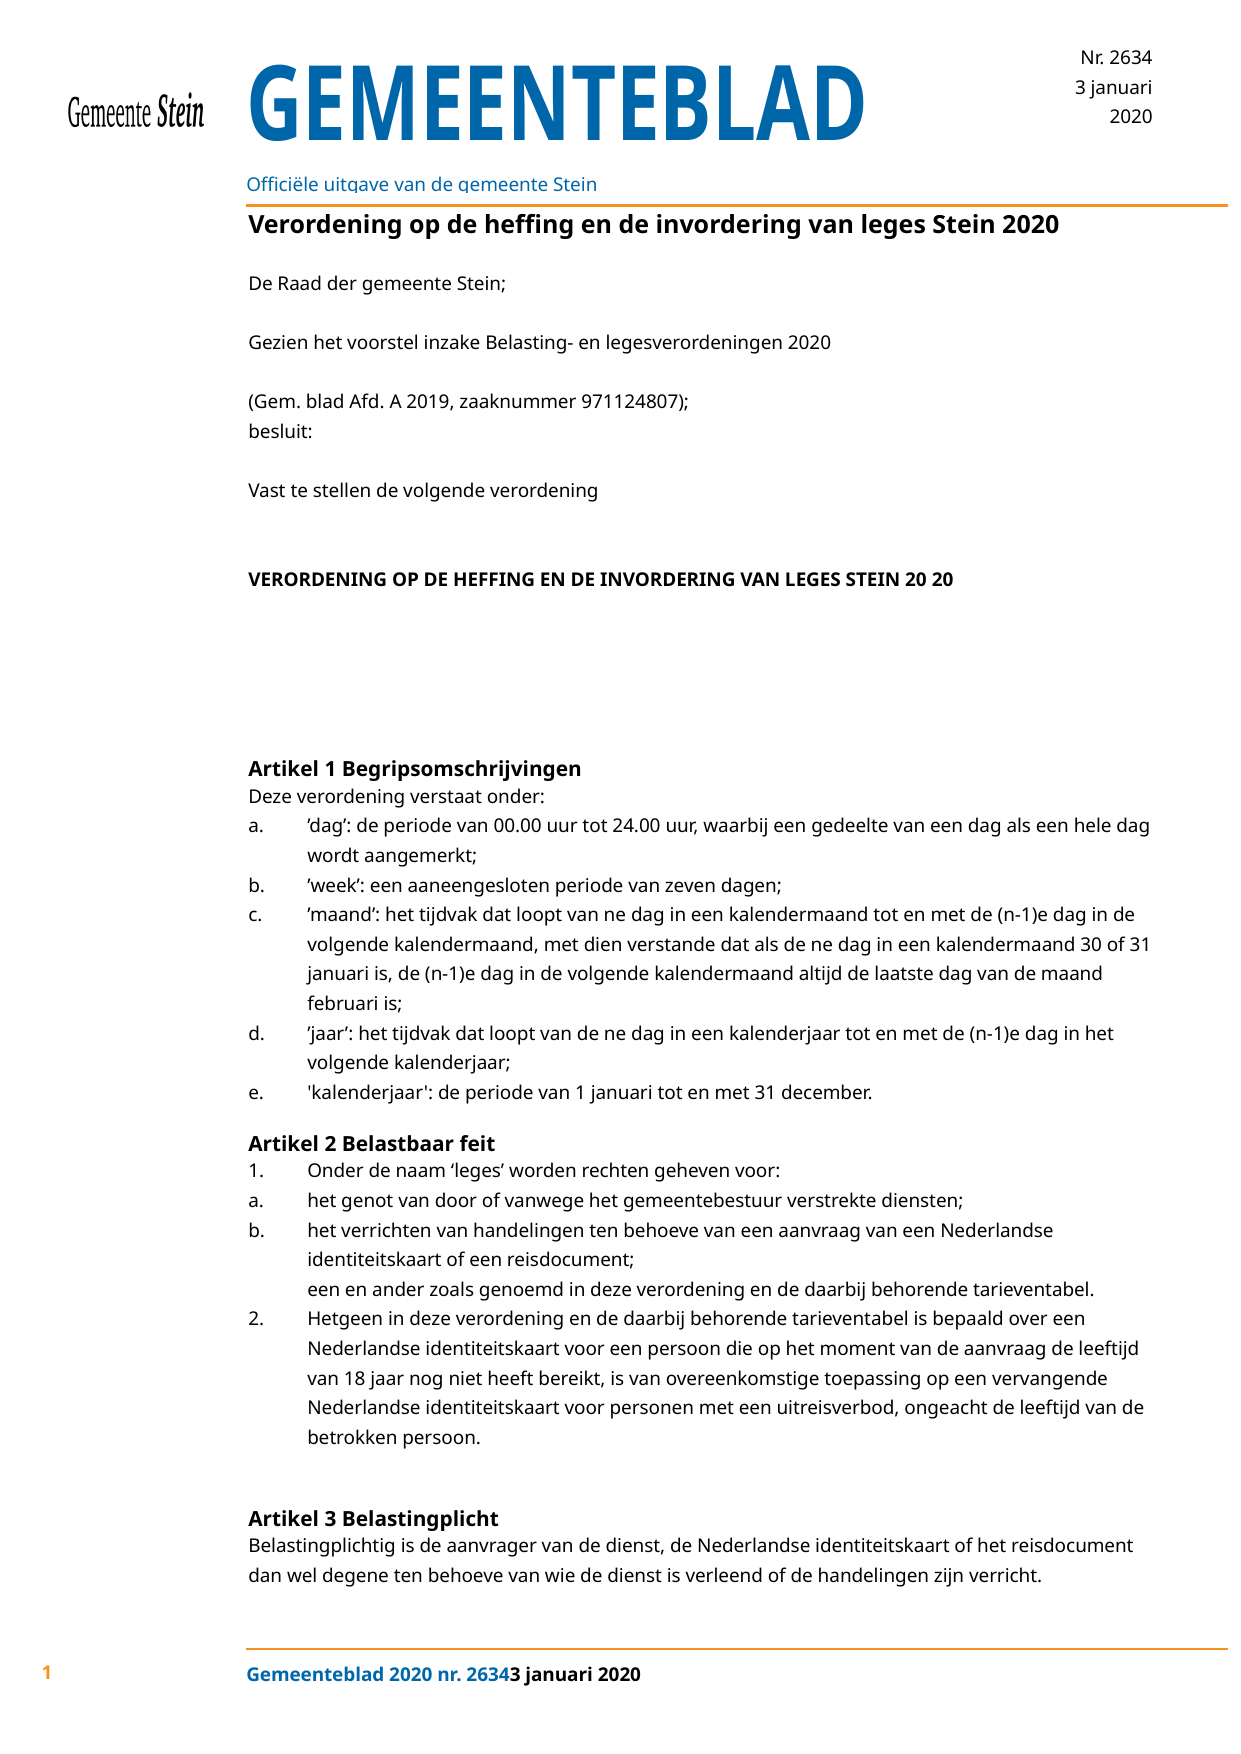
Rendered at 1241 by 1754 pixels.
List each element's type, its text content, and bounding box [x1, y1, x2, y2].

text besluit: [248, 418, 1152, 444]
picture [41, 47, 231, 172]
list 'kalenderjaar': de periode van 1 januari tot en met 31 december. [248, 1079, 1152, 1104]
text Verordening op de heffing en de invordering van leges Stein 2020 [248, 207, 1152, 241]
text Artikel 2 Belastbaar feit [248, 1129, 1152, 1158]
list ’jaar’: het tijdvak dat loopt van de ne dag in een kalenderjaar tot en met de (n-1)e dag in het volgende kalenderjaar; [248, 1020, 1152, 1075]
list een en ander zoals genoemd in deze verordening en de daarbij behorende tarieventabel. [248, 1276, 1152, 1302]
text (Gem. blad Afd. A 2019, zaaknummer 971124807); [248, 389, 1152, 414]
text Artikel 3 Belastingplicht [248, 1504, 1152, 1532]
text Belastingplichtig is de aanvrager van de dienst, de Nederlandse identiteitskaart of het reisdocument dan wel degene ten behoeve van wie de dienst is verleend of de handelingen zijn verricht. [248, 1532, 1152, 1588]
list het verrichten van handelingen ten behoeve van een aanvraag van een Nederlandse identiteitskaart of een reisdocument; [248, 1217, 1152, 1272]
list ’maand’: het tijdvak dat loopt van ne dag in een kalendermaand tot en met de (n-1)e dag in de volgende kalendermaand, met dien verstande dat als de ne dag in een kalendermaand 30 of 31 januari is, de (n-1)e dag in de volgende kalendermaand altijd de laatste dag van de maand februari is; [248, 901, 1152, 1016]
list Onder de naam ‘leges’ worden rechten geheven voor: [248, 1158, 1152, 1183]
text Vast te stellen de volgende verordening [248, 477, 1152, 503]
list Hetgeen in deze verordening en de daarbij behorende tarieventabel is bepaald over een Nederlandse identiteitskaart voor een persoon die op het moment van de aanvraag de leeftijd van 18 jaar nog niet heeft bereikt, is van overeenkomstige toepassing op een vervangende Nederlandse identiteitskaart voor personen met een uitreisverbod, ongeacht de leeftijd van de betrokken persoon. [248, 1306, 1152, 1450]
text VERORDENING OP DE HEFFING EN DE INVORDERING VAN LEGES STEIN 20 20 [248, 566, 1152, 592]
list ’week’: een aaneengesloten periode van zeven dagen; [248, 872, 1152, 897]
text Deze verordening verstaat onder: [248, 783, 1152, 809]
text Gezien het voorstel inzake Belasting- en legesverordeningen 2020 [248, 329, 1152, 355]
list ’dag’: de periode van 00.00 uur tot 24.00 uur, waarbij een gedeelte van een dag als een hele dag wordt aangemerkt; [248, 813, 1152, 868]
text De Raad der gemeente Stein; [248, 270, 1152, 296]
text Artikel 1 Begripsomschrijvingen [248, 754, 1152, 783]
list het genot van door of vanwege het gemeentebestuur verstrekte diensten; [248, 1187, 1152, 1213]
